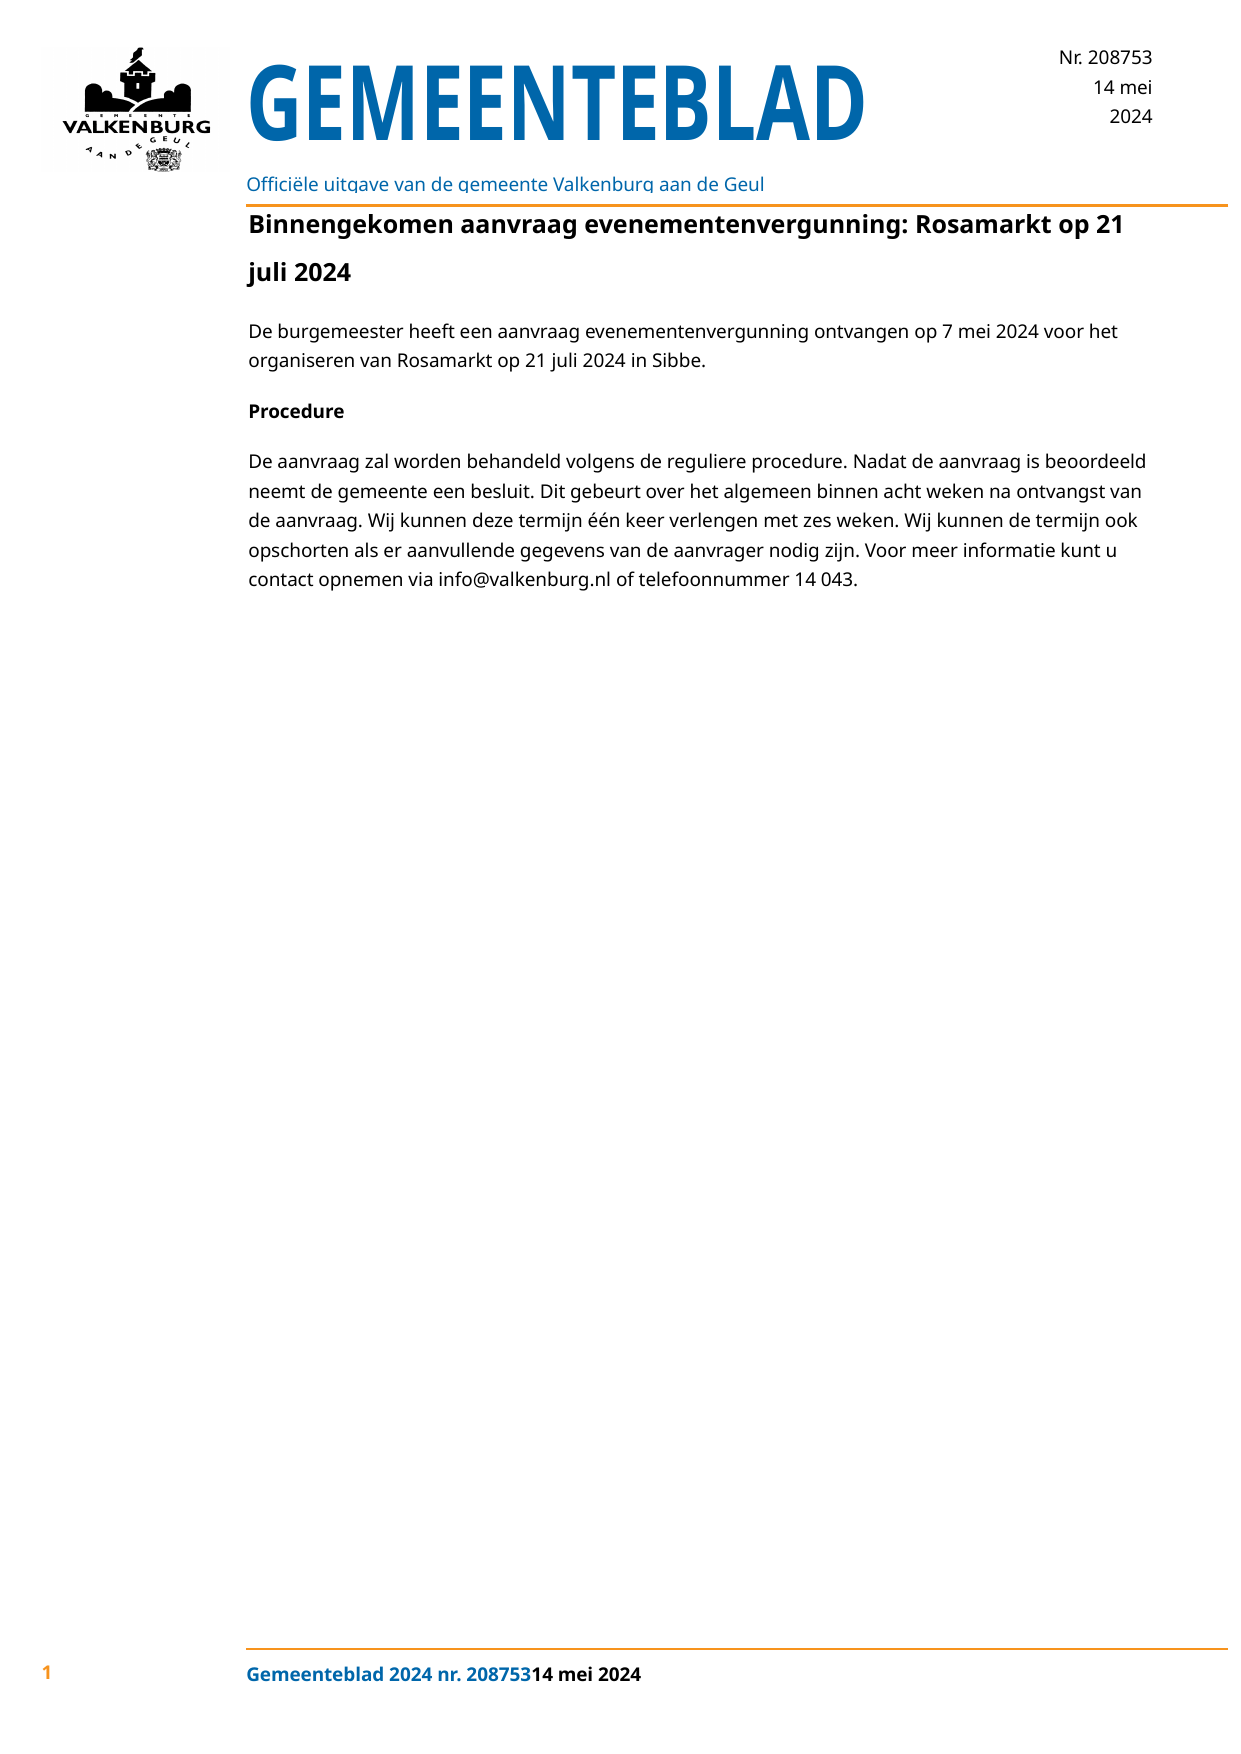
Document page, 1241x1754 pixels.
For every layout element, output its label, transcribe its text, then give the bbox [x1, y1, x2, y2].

text De aanvraag zal worden behandeld volgens de reguliere procedure. Nadat de aanvraag is beoordeeld neemt de gemeente een besluit. Dit gebeurt over het algemeen binnen acht weken na ontvangst van de aanvraag. Wij kunnen deze termijn één keer verlengen met zes weken. Wij kunnen de termijn ook opschorten als er aanvullende gegevens van de aanvrager nodig zijn. Voor meer informatie kunt u contact opnemen via info@valkenburg.nl of telefoonnummer 14 043. [248, 448, 1152, 592]
text De burgemeester heeft een aanvraag evenementenvergunning ontvangen op 7 mei 2024 voor het organiseren van Rosamarkt op 21 juli 2024 in Sibbe. [248, 318, 1152, 373]
text Procedure [248, 398, 1152, 424]
picture [41, 47, 231, 172]
text Binnengekomen aanvraag evenementenvergunning: Rosamarkt op 21 juli 2024 [248, 207, 1152, 288]
